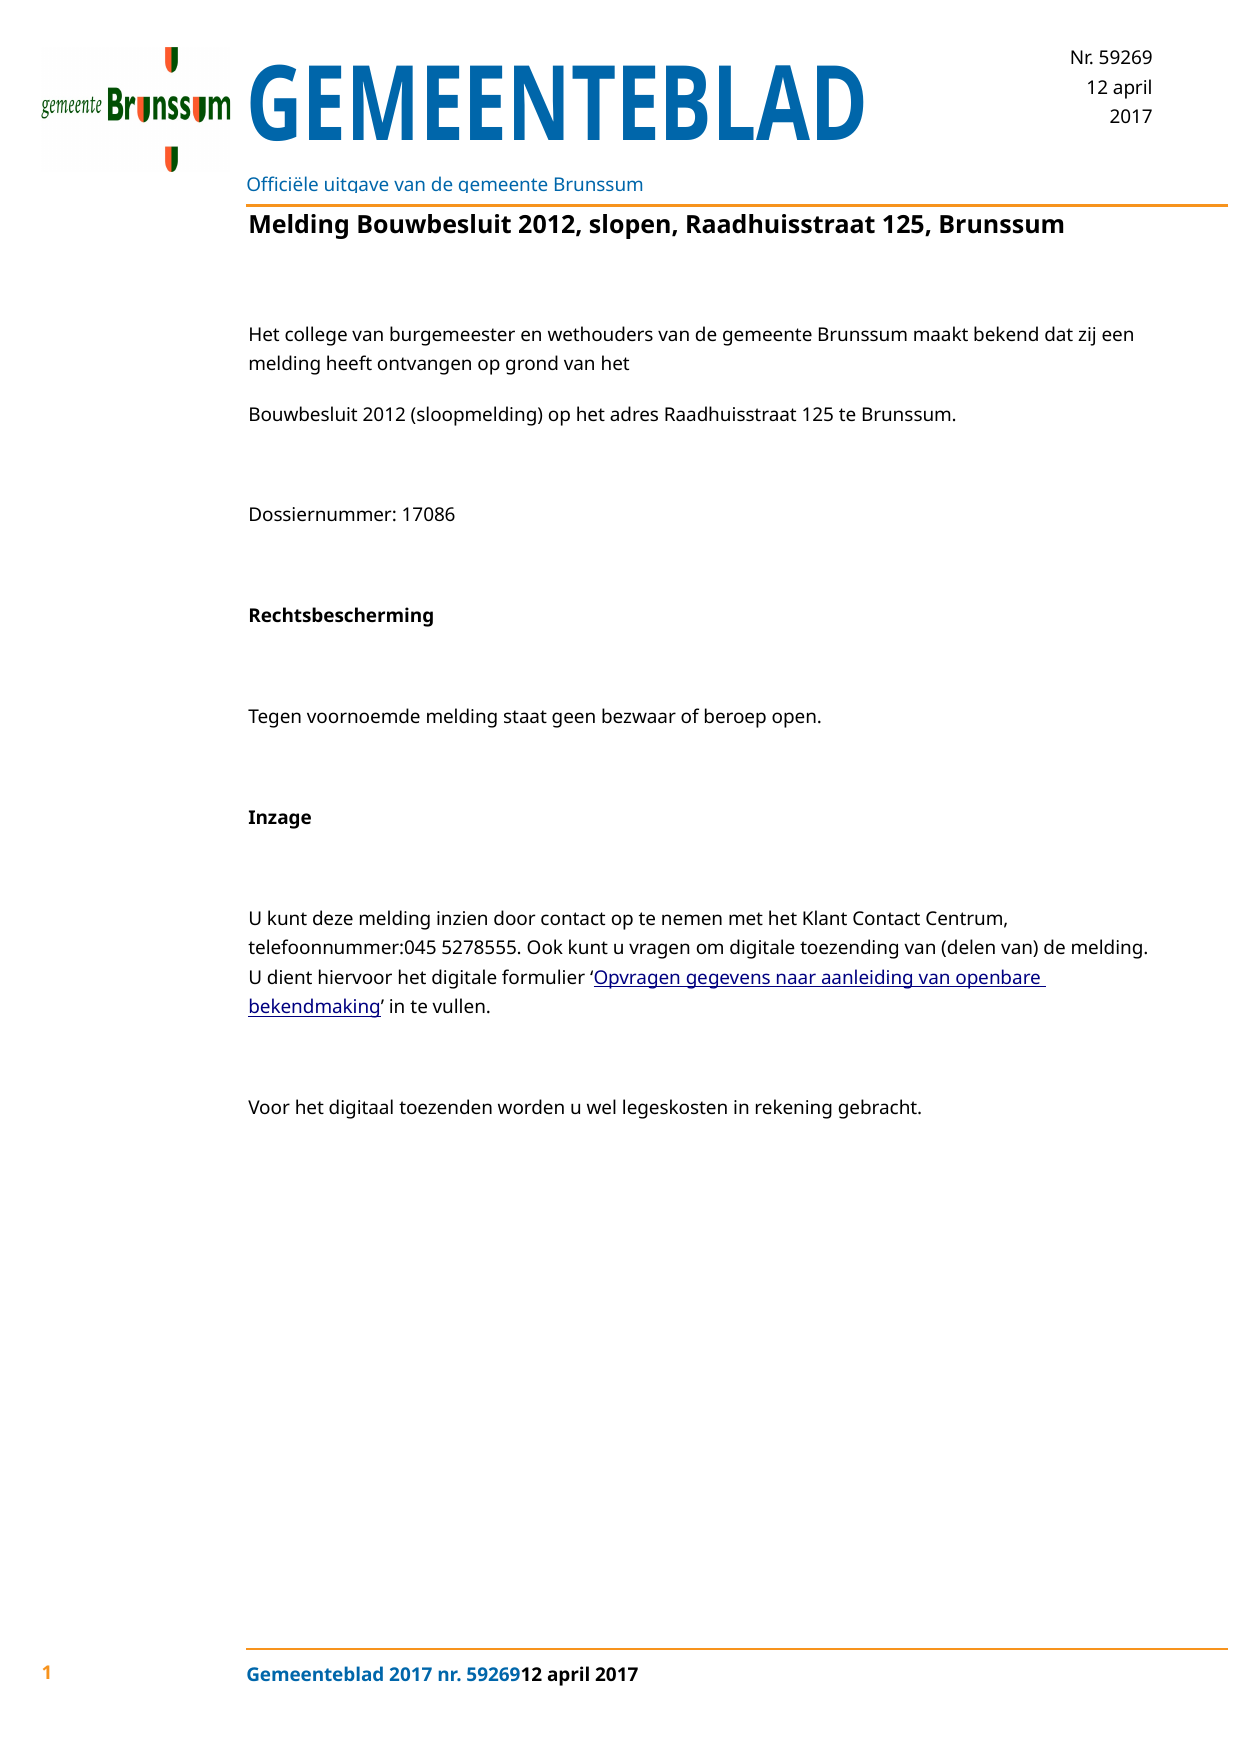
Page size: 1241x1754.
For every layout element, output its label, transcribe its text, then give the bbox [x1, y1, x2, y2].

text Tegen voornoemde melding staat geen bezwaar of beroep open. [248, 703, 1152, 729]
text Melding Bouwbesluit 2012, slopen, Raadhuisstraat 125, Brunssum [248, 207, 1152, 241]
text Inzage [248, 804, 1152, 830]
text Dossiernummer: 17086 [248, 502, 1152, 527]
text Het college van burgemeester en wethouders van de gemeente Brunssum maakt bekend dat zij een melding heeft ontvangen op grond van het [248, 321, 1152, 376]
text Rechtsbescherming [248, 602, 1152, 628]
picture [41, 47, 231, 172]
text Voor het digitaal toezenden worden u wel legeskosten in rekening gebracht. [248, 1094, 1152, 1120]
text Bouwbesluit 2012 (sloopmelding) op het adres Raadhuisstraat 125 te Brunssum. [248, 401, 1152, 426]
text U kunt deze melding inzien door contact op te nemen met het Klant Contact Centrum, telefoonnummer:045 5278555. Ook kunt u vragen om digitale toezending van (delen van) de melding. U dient hiervoor het digitale formulier ‘Opvragen gegevens naar aanleiding van openbare bekendmaking’ in te vullen. [248, 905, 1152, 1019]
